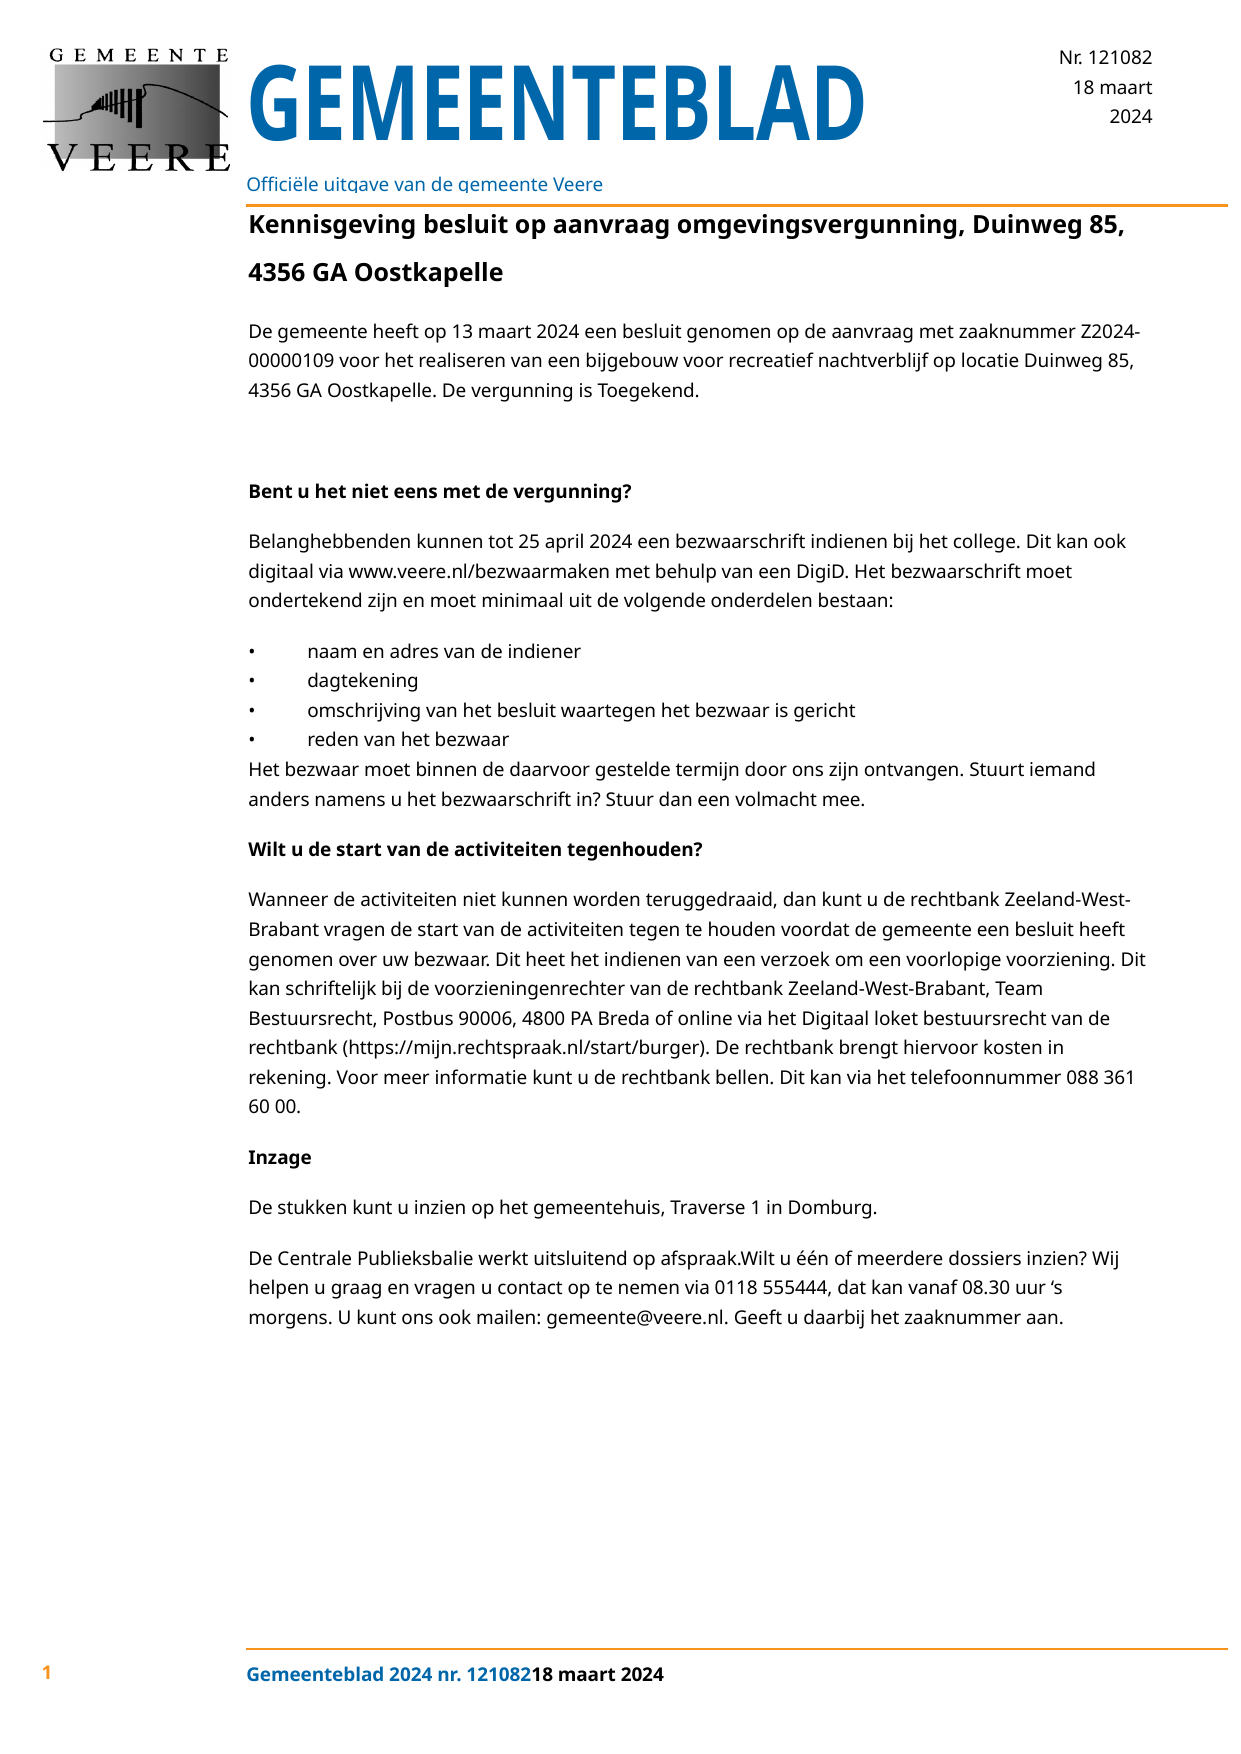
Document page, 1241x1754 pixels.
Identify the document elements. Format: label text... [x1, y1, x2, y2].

picture [41, 47, 231, 172]
list dagtekening [248, 667, 1152, 693]
text Bent u het niet eens met de vergunning? [248, 478, 1152, 504]
text De gemeente heeft op 13 maart 2024 een besluit genomen op de aanvraag met zaaknummer Z2024-00000109 voor het realiseren van een bijgebouw voor recreatief nachtverblijf op locatie Duinweg 85, 4356 GA Oostkapelle. De vergunning is Toegekend. [248, 318, 1152, 403]
list naam en adres van de indiener [248, 638, 1152, 664]
text Inzage [248, 1144, 1152, 1170]
text De stukken kunt u inzien op het gemeentehuis, Traverse 1 in Domburg. [248, 1194, 1152, 1220]
text Kennisgeving besluit op aanvraag omgevingsvergunning, Duinweg 85, 4356 GA Oostkapelle [248, 207, 1152, 288]
text Wanneer de activiteiten niet kunnen worden teruggedraaid, dan kunt u de rechtbank Zeeland-West-Brabant vragen de start van de activiteiten tegen te houden voordat de gemeente een besluit heeft genomen over uw bezwaar. Dit heet het indienen van een verzoek om een voorlopige voorziening. Dit kan schriftelijk bij de voorzieningenrechter van de rechtbank Zeeland-West-Brabant, Team Bestuursrecht, Postbus 90006, 4800 PA Breda of online via het Digitaal loket bestuursrecht van de rechtbank (https://mijn.rechtspraak.nl/start/burger). De rechtbank brengt hiervoor kosten in rekening. Voor meer informatie kunt u de rechtbank bellen. Dit kan via het telefoonnummer 088 361 60 00. [248, 887, 1152, 1119]
text De Centrale Publieksbalie werkt uitsluitend op afspraak.Wilt u één of meerdere dossiers inzien? Wij helpen u graag en vragen u contact op te nemen via 0118 555444, dat kan vanaf 08.30 uur ‘s morgens. U kunt ons ook mailen: gemeente@veere.nl. Geeft u daarbij het zaaknummer aan. [248, 1245, 1152, 1330]
text Belanghebbenden kunnen tot 25 april 2024 een bezwaarschrift indienen bij het college. Dit kan ook digitaal via www.veere.nl/bezwaarmaken met behulp van een DigiD. Het bezwaarschrift moet ondertekend zijn en moet minimaal uit de volgende onderdelen bestaan: [248, 528, 1152, 613]
text Het bezwaar moet binnen de daarvoor gestelde termijn door ons zijn ontvangen. Stuurt iemand anders namens u het bezwaarschrift in? Stuur dan een volmacht mee. [248, 756, 1152, 812]
list reden van het bezwaar [248, 727, 1152, 752]
list omschrijving van het besluit waartegen het bezwaar is gericht [248, 697, 1152, 723]
text Wilt u de start van de activiteiten tegenhouden? [248, 836, 1152, 862]
